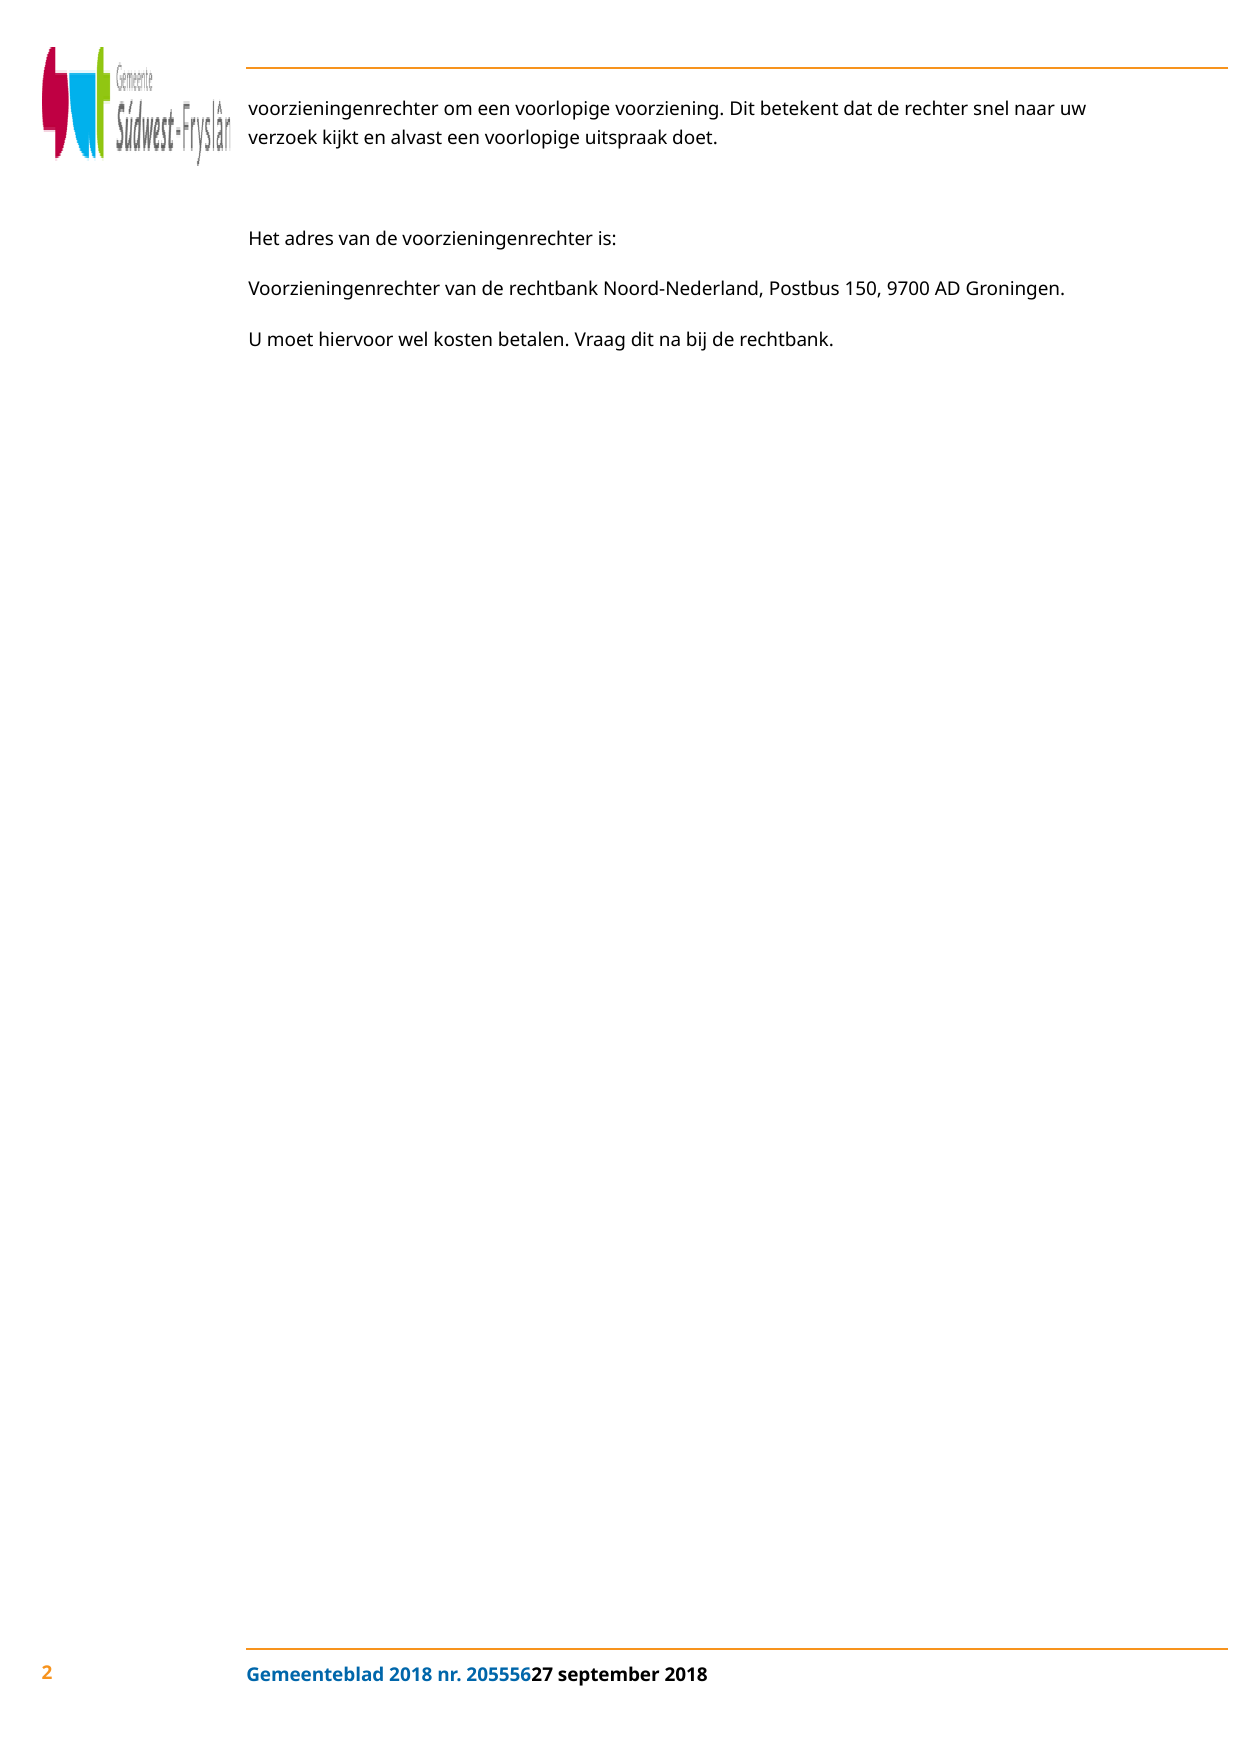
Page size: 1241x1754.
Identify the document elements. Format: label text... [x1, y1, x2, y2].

text U moet hiervoor wel kosten betalen. Vraag dit na bij de rechtbank. [248, 326, 1152, 352]
text Voorzieningenrechter van de rechtbank Noord-Nederland, Postbus 150, 9700 AD Groningen. [248, 276, 1152, 301]
picture [41, 47, 231, 172]
text Het adres van de voorzieningenrechter is: [248, 225, 1152, 251]
text voorzieningenrechter om een voorlopige voorziening. Dit betekent dat de rechter snel naar uw verzoek kijkt en alvast een voorlopige uitspraak doet. [248, 95, 1152, 150]
